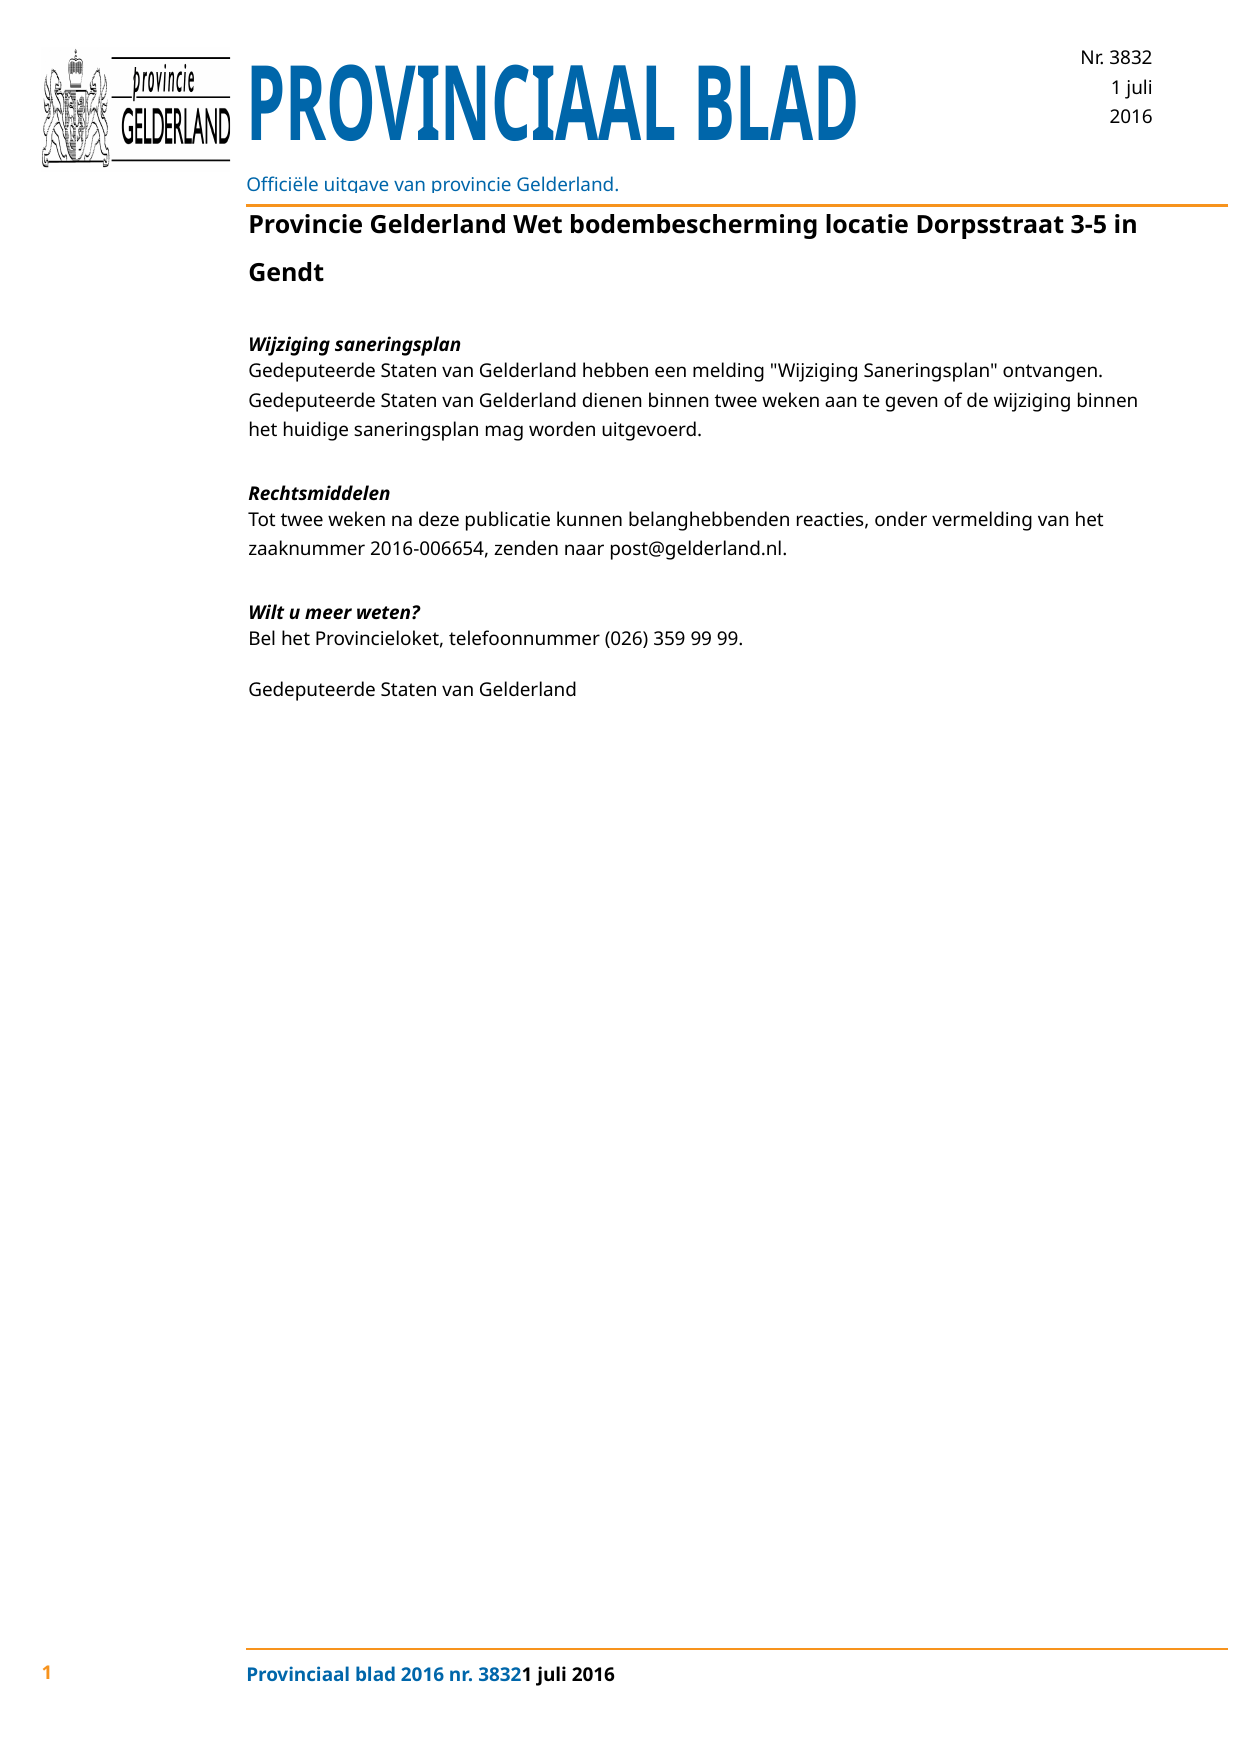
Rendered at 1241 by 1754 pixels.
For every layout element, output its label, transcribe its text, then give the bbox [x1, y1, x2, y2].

text Rechtsmiddelen [248, 480, 1152, 506]
text Provincie Gelderland Wet bodembescherming locatie Dorpsstraat 3-5 in Gendt [248, 207, 1152, 288]
text Tot twee weken na deze publicatie kunnen belanghebbenden reacties, onder vermelding van het zaaknummer 2016-006654, zenden naar post@gelderland.nl. [248, 506, 1152, 561]
text Gedeputeerde Staten van Gelderland hebben een melding "Wijziging Saneringsplan" ontvangen. Gedeputeerde Staten van Gelderland dienen binnen twee weken aan te geven of de wijziging binnen het huidige saneringsplan mag worden uitgevoerd. [248, 357, 1152, 442]
text Wijziging saneringsplan [248, 331, 1152, 357]
text Gedeputeerde Staten van Gelderland [248, 676, 1152, 701]
text Bel het Provincieloket, telefoonnummer (026) 359 99 99. [248, 625, 1152, 651]
picture [41, 47, 231, 172]
text Wilt u meer weten? [248, 599, 1152, 625]
